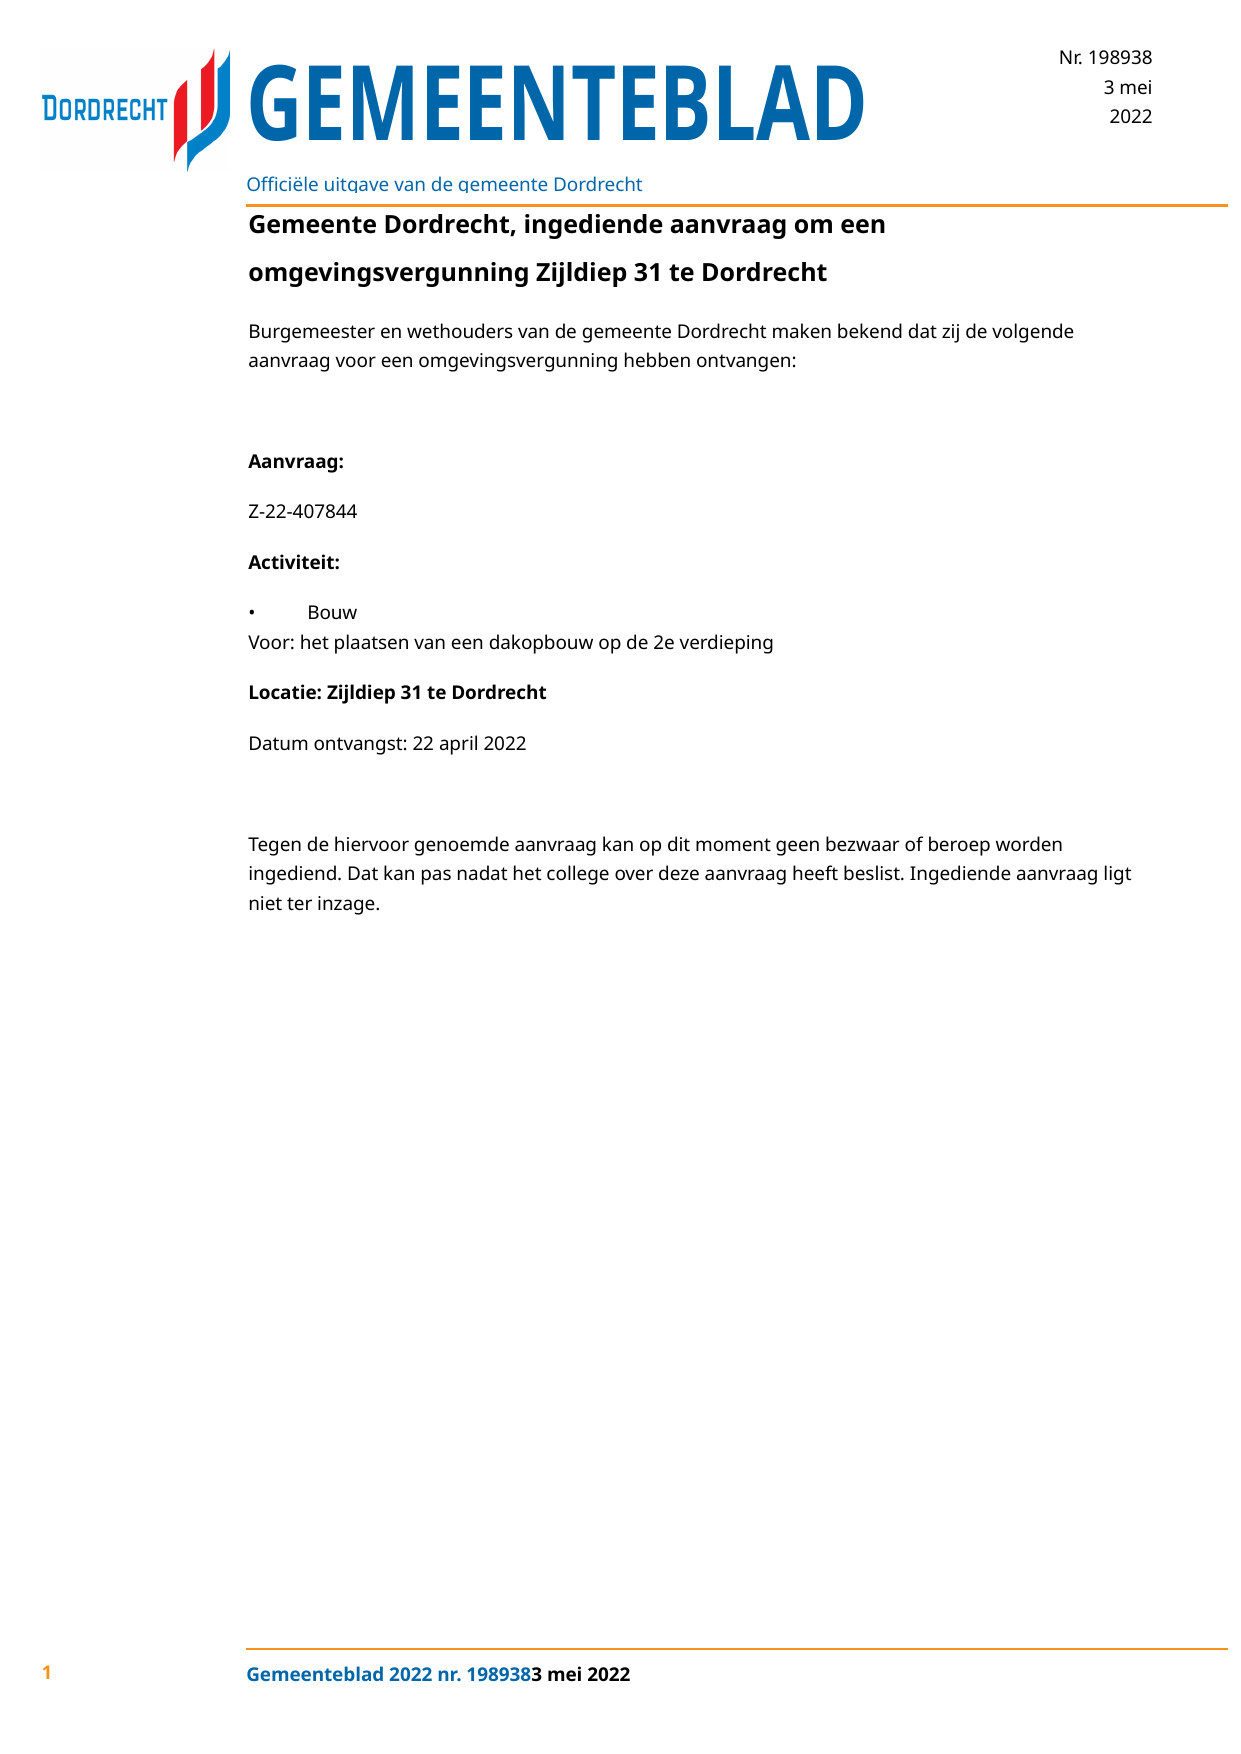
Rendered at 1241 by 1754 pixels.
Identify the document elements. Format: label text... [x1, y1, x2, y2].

text Z-22-407844 [248, 499, 1152, 524]
text Aanvraag: [248, 448, 1152, 474]
text Gemeente Dordrecht, ingediende aanvraag om een omgevingsvergunning Zijldiep 31 te Dordrecht [248, 207, 1152, 288]
text Locatie: Zijldiep 31 te Dordrecht [248, 679, 1152, 705]
text Voor: het plaatsen van een dakopbouw op de 2e verdieping [248, 629, 1152, 655]
text Activiteit: [248, 549, 1152, 575]
text Burgemeester en wethouders van de gemeente Dordrecht maken bekend dat zij de volgende aanvraag voor een omgevingsvergunning hebben ontvangen: [248, 318, 1152, 373]
picture [41, 47, 231, 172]
text Datum ontvangst: 22 april 2022 [248, 730, 1152, 756]
text Tegen de hiervoor genoemde aanvraag kan op dit moment geen bezwaar of beroep worden ingediend. Dat kan pas nadat het college over deze aanvraag heeft beslist. Ingediende aanvraag ligt niet ter inzage. [248, 831, 1152, 916]
list Bouw [248, 599, 1152, 625]
